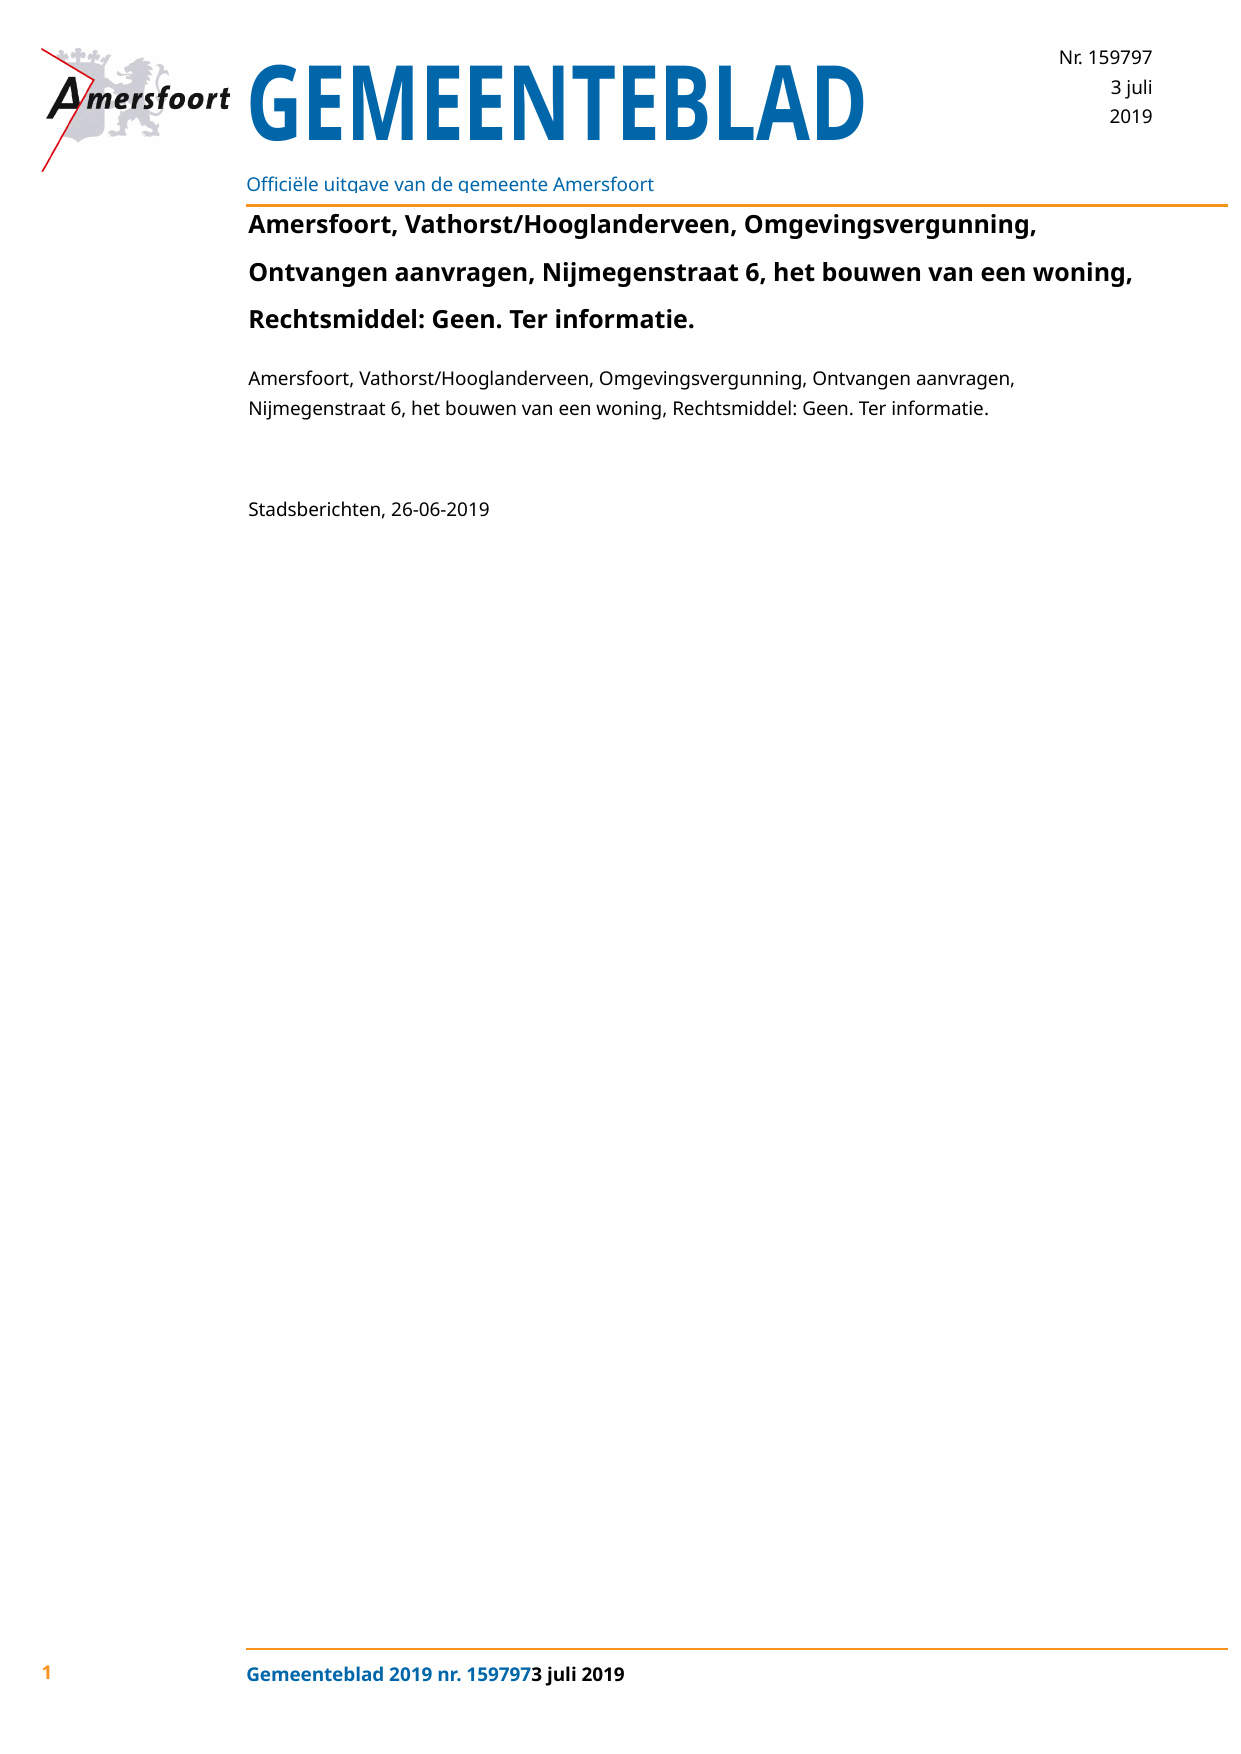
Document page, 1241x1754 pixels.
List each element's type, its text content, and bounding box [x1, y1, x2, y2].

text Stadsberichten, 26-06-2019 [248, 496, 1152, 522]
picture [41, 47, 231, 172]
text Amersfoort, Vathorst/Hooglanderveen, Omgevingsvergunning, Ontvangen aanvragen, Nijmegenstraat 6, het bouwen van een woning, Rechtsmiddel: Geen. Ter informatie. [248, 207, 1152, 336]
text Amersfoort, Vathorst/Hooglanderveen, Omgevingsvergunning, Ontvangen aanvragen, Nijmegenstraat 6, het bouwen van een woning, Rechtsmiddel: Geen. Ter informatie. [248, 366, 1152, 421]
